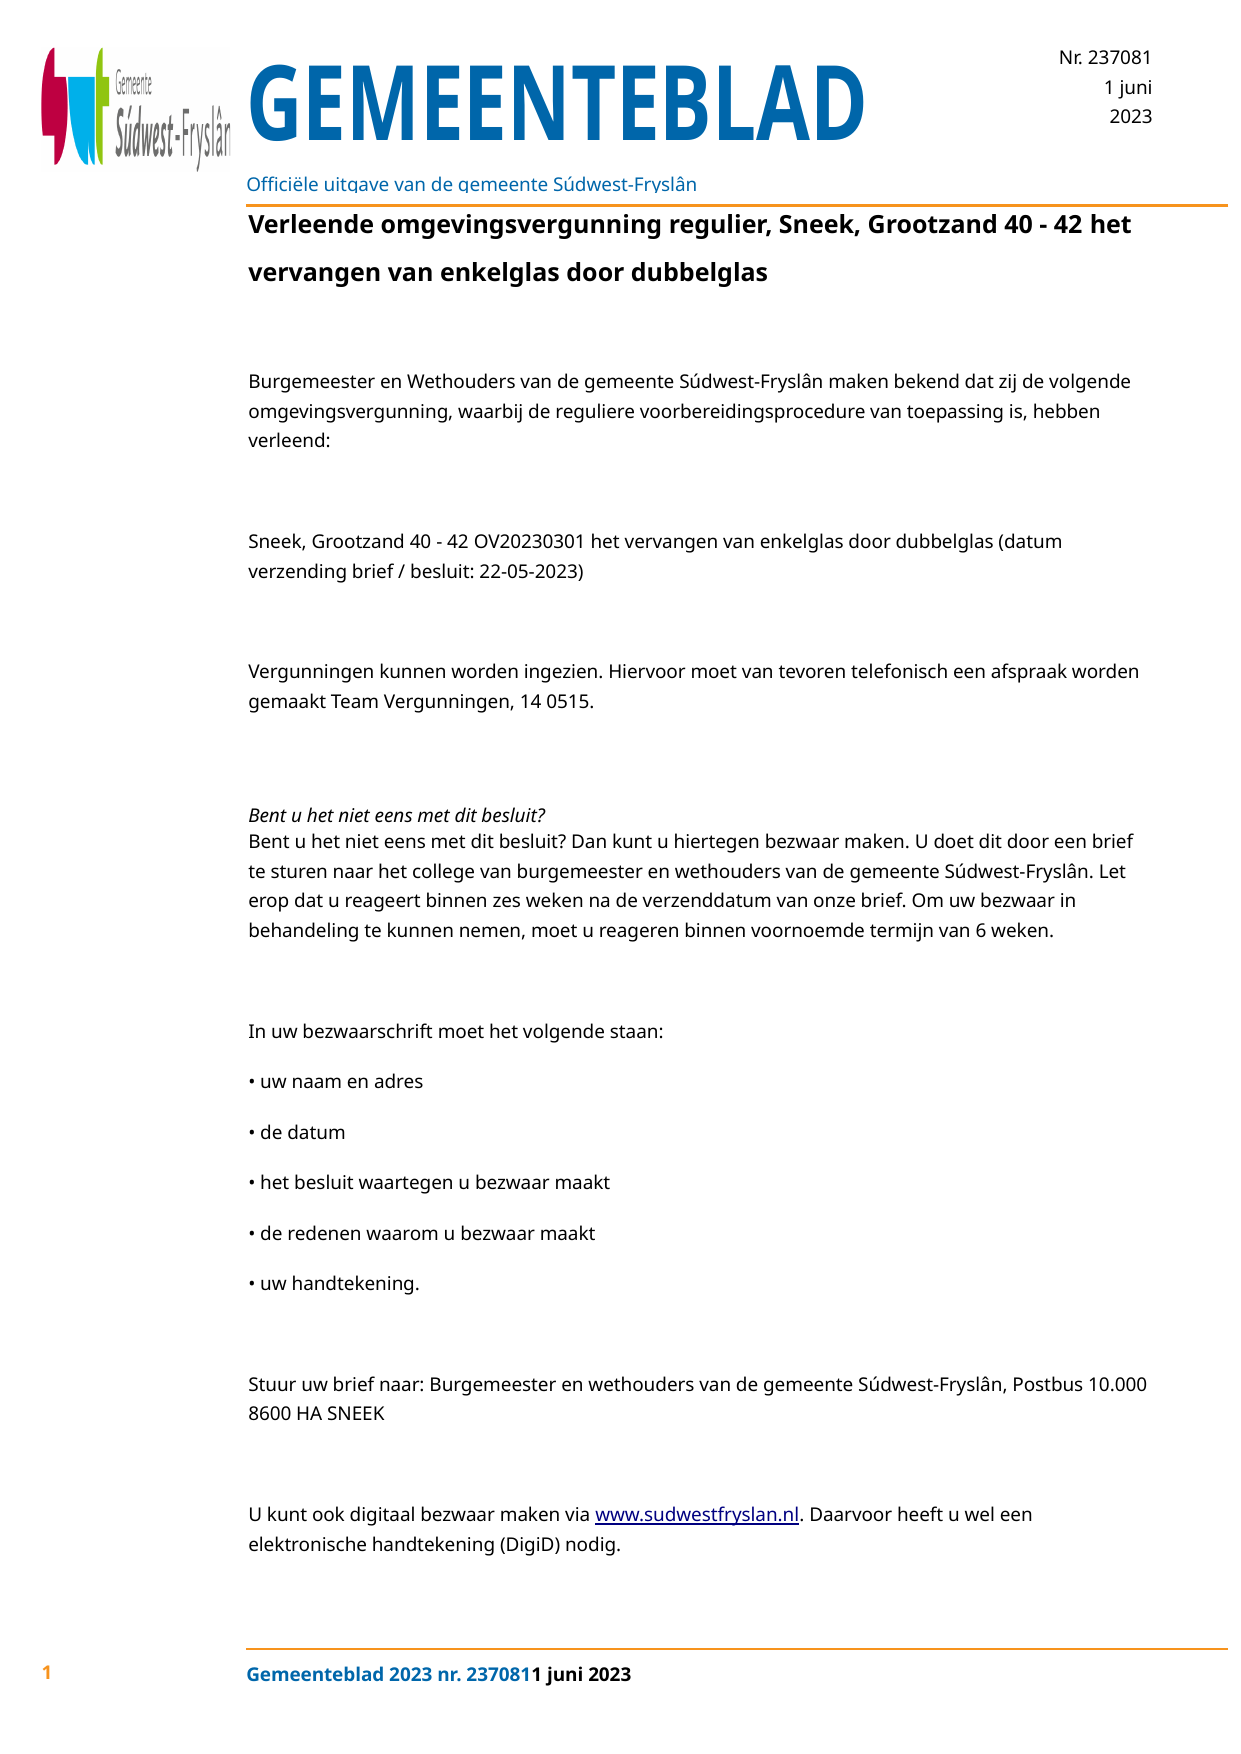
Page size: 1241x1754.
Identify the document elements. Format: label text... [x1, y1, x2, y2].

text Vergunningen kunnen worden ingezien. Hiervoor moet van tevoren telefonisch een afspraak worden gemaakt Team Vergunningen, 14 0515. [248, 659, 1152, 714]
picture [41, 47, 231, 172]
text • de datum [248, 1119, 1152, 1144]
text Bent u het niet eens met dit besluit? Dan kunt u hiertegen bezwaar maken. U doet dit door een brief te sturen naar het college van burgemeester en wethouders van de gemeente Súdwest-Fryslân. Let erop dat u reageert binnen zes weken na de verzenddatum van onze brief. Om uw bezwaar in behandeling te kunnen nemen, moet u reageren binnen voornoemde termijn van 6 weken. [248, 828, 1152, 943]
text • de redenen waarom u bezwaar maakt [248, 1220, 1152, 1245]
text U kunt ook digitaal bezwaar maken via www.sudwestfryslan.nl. Daarvoor heeft u wel een elektronische handtekening (DigiD) nodig. [248, 1501, 1152, 1557]
text • uw naam en adres [248, 1068, 1152, 1094]
text Stuur uw brief naar: Burgemeester en wethouders van de gemeente Súdwest-Fryslân, Postbus 10.000 8600 HA SNEEK [248, 1371, 1152, 1426]
text Bent u het niet eens met dit besluit? [248, 803, 1152, 828]
text Burgemeester en Wethouders van de gemeente Súdwest-Fryslân maken bekend dat zij de volgende omgevingsvergunning, waarbij de reguliere voorbereidingsprocedure van toepassing is, hebben verleend: [248, 368, 1152, 453]
text • uw handtekening. [248, 1270, 1152, 1296]
text In uw bezwaarschrift moet het volgende staan: [248, 1018, 1152, 1044]
text • het besluit waartegen u bezwaar maakt [248, 1169, 1152, 1195]
text Sneek, Grootzand 40 - 42 OV20230301 het vervangen van enkelglas door dubbelglas (datum verzending brief / besluit: 22-05-2023) [248, 528, 1152, 584]
text Verleende omgevingsvergunning regulier, Sneek, Grootzand 40 - 42 het vervangen van enkelglas door dubbelglas [248, 207, 1152, 288]
